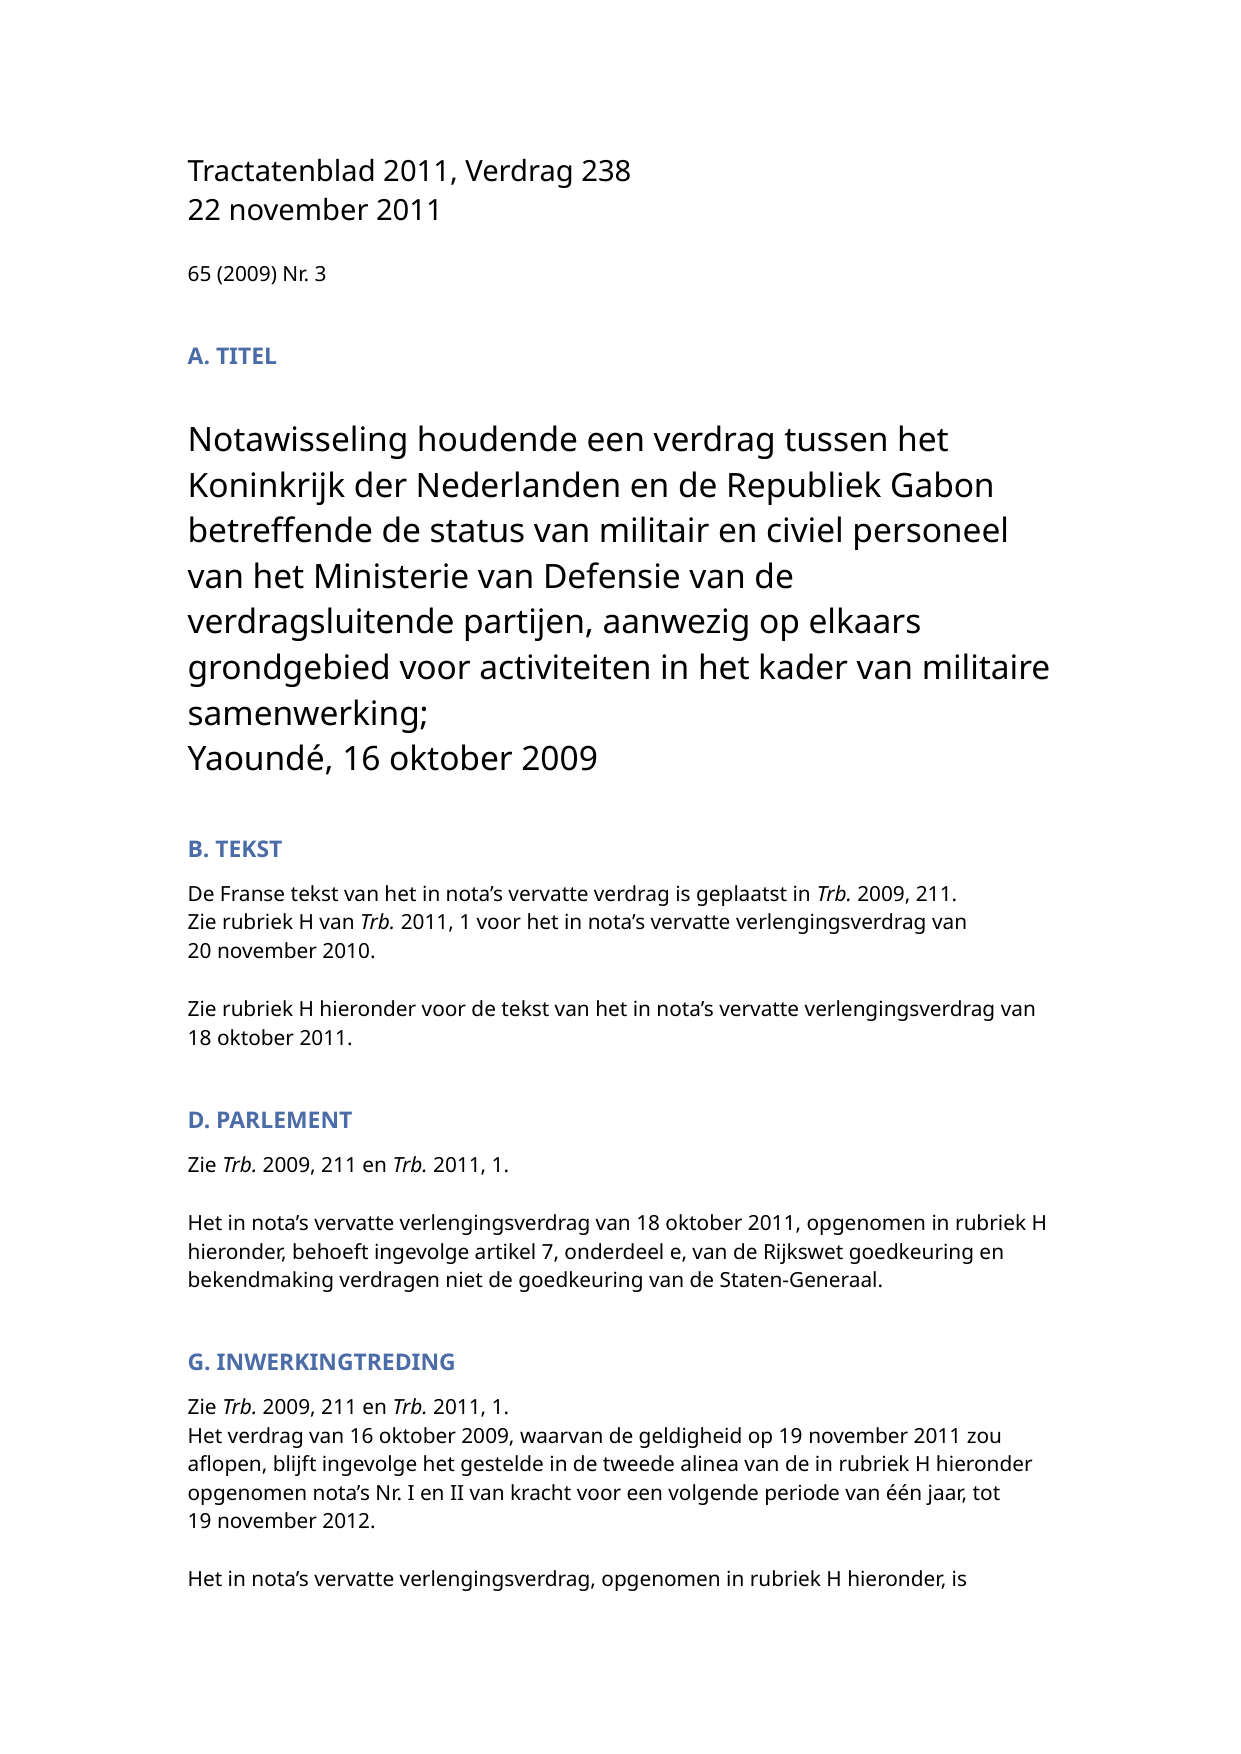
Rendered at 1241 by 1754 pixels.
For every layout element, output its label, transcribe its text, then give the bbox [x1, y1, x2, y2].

subtitle A. TITEL [187, 340, 1053, 371]
text 22 november 2011 [187, 190, 1053, 229]
subtitle D. PARLEMENT [187, 1104, 1053, 1135]
text Zie rubriek H hieronder voor de tekst van het in nota’s vervatte verlengingsverdrag van 18 oktober 2011. [187, 994, 1053, 1051]
text Yaoundé, 16 oktober 2009 [187, 735, 1053, 780]
text Het verdrag van 16 oktober 2009, waarvan de geldigheid op 19 november 2011 zou aflopen, blijft ingevolge het gestelde in de tweede alinea van de in rubriek H hieronder opgenomen nota’s Nr. I en II van kracht voor een volgende periode van één jaar, tot 19 november 2012. [187, 1421, 1053, 1534]
subtitle G. INWERKINGTREDING [187, 1346, 1053, 1377]
text De Franse tekst van het in nota’s vervatte verdrag is geplaatst in Trb. 2009, 211. [187, 879, 1053, 907]
text 65 (2009) Nr. 3 [187, 259, 1053, 287]
subtitle B. TEKST [187, 833, 1053, 864]
text Zie rubriek H van Trb. 2011, 1 voor het in nota’s vervatte verlengingsverdrag van 20 november 2010. [187, 907, 1053, 964]
text Zie Trb. 2009, 211 en Trb. 2011, 1. [187, 1150, 1053, 1178]
text Zie Trb. 2009, 211 en Trb. 2011, 1. [187, 1392, 1053, 1421]
text Notawisseling houdende een verdrag tussen het Koninkrijk der Nederlanden en de Republiek Gabon betreffende de status van militair en civiel personeel van het Ministerie van Defensie van de verdragsluitende partijen, aanwezig op elkaars grondgebied voor activiteiten in het kader van militaire samenwerking; [187, 416, 1053, 735]
text Het in nota’s vervatte verlengingsverdrag van 18 oktober 2011, opgenomen in rubriek H hieronder, behoeft ingevolge artikel 7, onderdeel e, van de Rijkswet goedkeuring en bekendmaking verdragen niet de goedkeuring van de Staten-Generaal. [187, 1208, 1053, 1294]
text Tractatenblad 2011, Verdrag 238 [187, 150, 1053, 190]
text Het in nota’s vervatte verlengingsverdrag, opgenomen in rubriek H hieronder, is [187, 1564, 1053, 1593]
